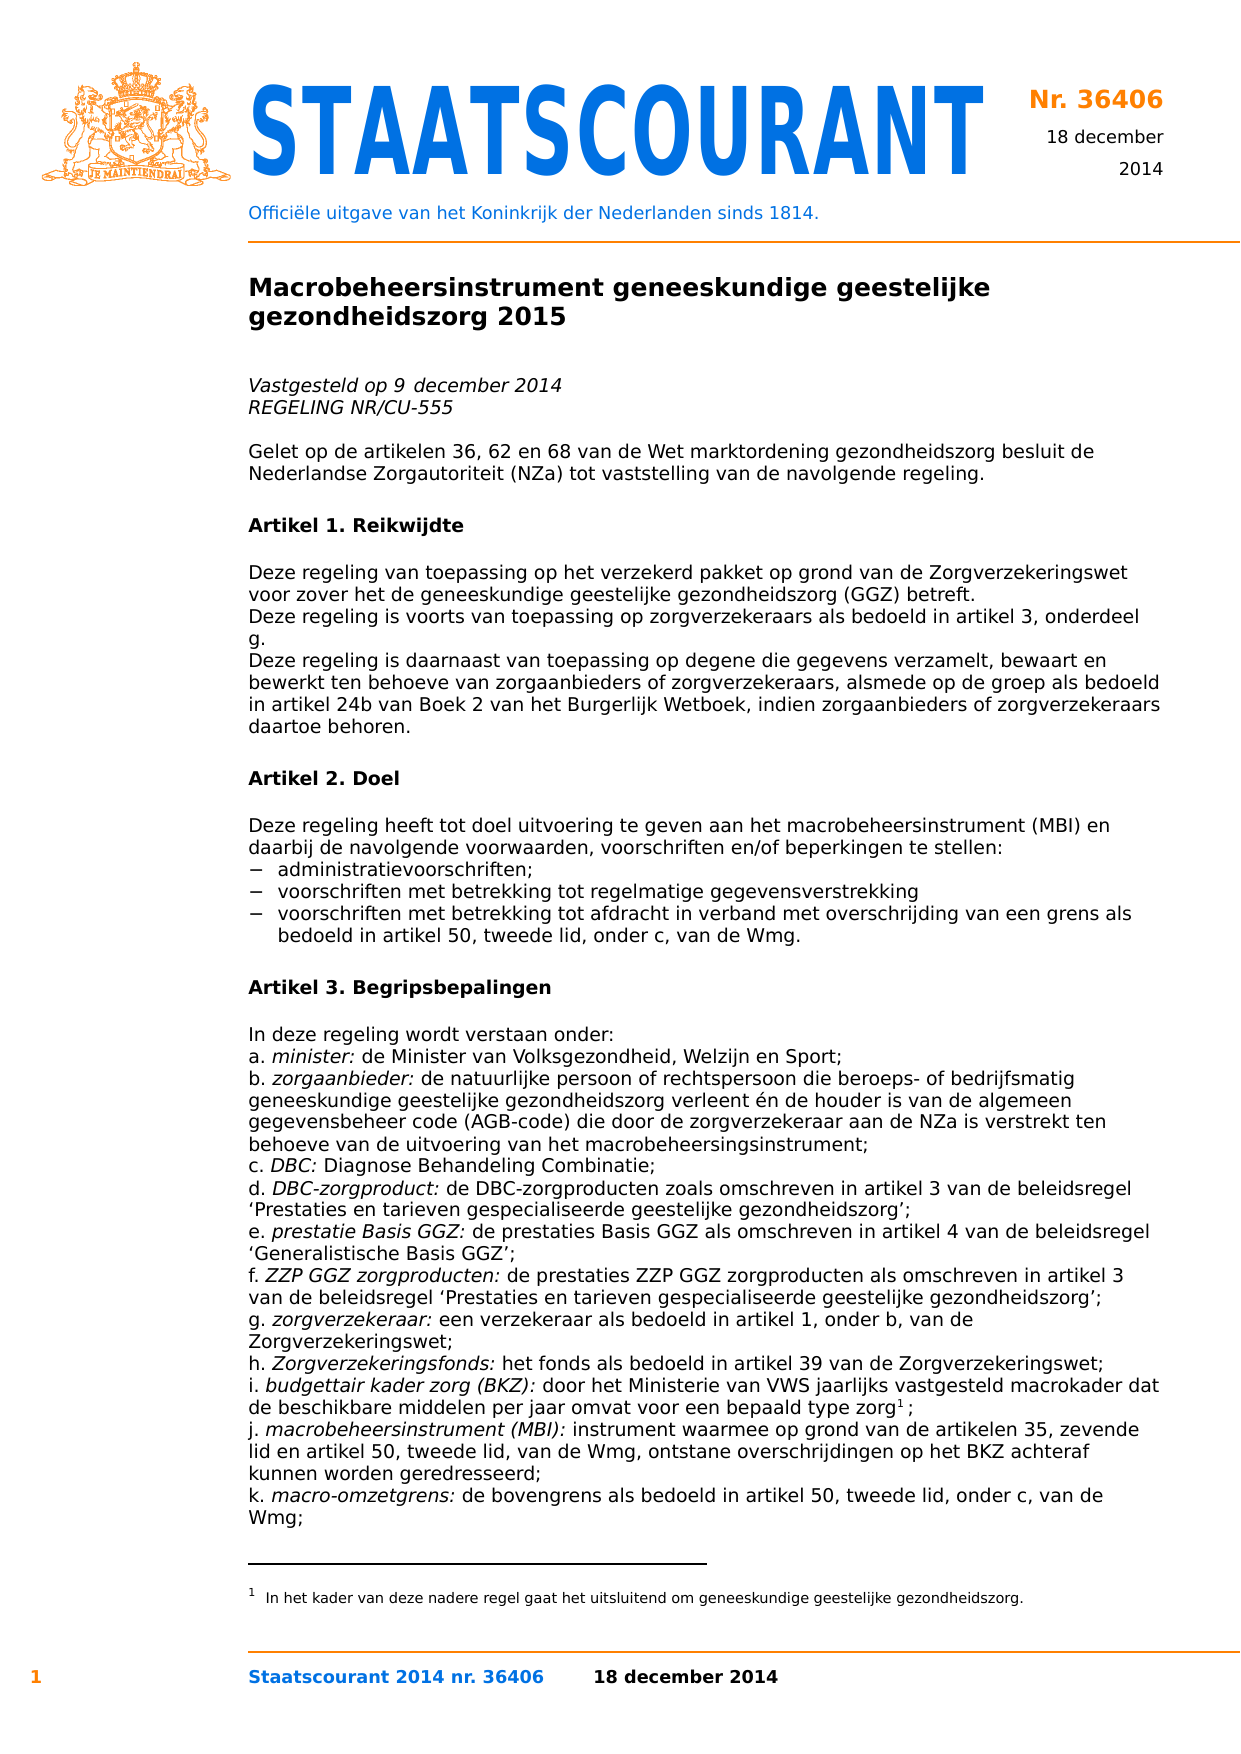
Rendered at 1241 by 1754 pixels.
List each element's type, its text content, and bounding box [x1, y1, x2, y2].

text − voorschriften met betrekking tot afdracht in verband met overschrijding van een grens als bedoeld in artikel 50, tweede lid, onder c, van de Wmg. [248, 903, 1163, 947]
text REGELING NR/CU-555 [248, 397, 1163, 419]
subtitle Artikel 2. Doel [248, 768, 1163, 790]
text k. macro-omzetgrens: de bovengrens als bedoeld in artikel 50, tweede lid, onder c, van de Wmg; [248, 1485, 1163, 1529]
picture [41, 62, 231, 186]
text a. minister: de Minister van Volksgezondheid, Welzijn en Sport; [248, 1046, 1163, 1067]
text In het kader van deze nadere regel gaat het uitsluitend om geneeskundige geestelijke gezondheidszorg. [248, 1586, 1163, 1608]
table_header STAATSCOURANT [248, 62, 998, 203]
text Deze regeling heeft tot doel uitvoering te geven aan het macrobeheersinstrument (MBI) en daarbij de navolgende voorwaarden, voorschriften en/of beperkingen te stellen: [248, 815, 1163, 859]
text f. ZZP GGZ zorgproducten: de prestaties ZZP GGZ zorgproducten als omschreven in artikel 3 van de beleidsregel ‘Prestaties en tarieven gespecialiseerde geestelijke gezondheidszorg’; [248, 1265, 1163, 1309]
text − voorschriften met betrekking tot regelmatige gegevensverstrekking [248, 881, 1163, 903]
table_header Nr. 36406 [998, 62, 1240, 121]
text Deze regeling is voorts van toepassing op zorgverzekeraars als bedoeld in artikel 3, onderdeel g. [248, 606, 1163, 650]
text Vastgesteld op 9 december 2014 [248, 375, 1163, 397]
subtitle Artikel 1. Reikwijdte [248, 515, 1163, 537]
text − administratievoorschriften; [248, 859, 1163, 881]
subtitle Macrobeheersinstrument geneeskundige geestelijke gezondheidszorg 2015 [248, 273, 1163, 331]
table_cell 18 december [998, 121, 1240, 153]
text j. macrobeheersinstrument (MBI): instrument waarmee op grond van de artikelen 35, zevende lid en artikel 50, tweede lid, van de Wmg, ontstane overschrijdingen op het BKZ achteraf kunnen worden geredresseerd; [248, 1419, 1163, 1485]
text Gelet op de artikelen 36, 62 en 68 van de Wet marktordening gezondheidszorg besluit de Nederlandse Zorgautoriteit (NZa) tot vaststelling van de navolgende regeling. [248, 441, 1163, 485]
text Deze regeling van toepassing op het verzekerd pakket op grond van de Zorgverzekeringswet voor zover het de geneeskundige geestelijke gezondheidszorg (GGZ) betreft. [248, 562, 1163, 606]
table_cell 2014 [998, 153, 1240, 203]
text In deze regeling wordt verstaan onder: [248, 1023, 1163, 1046]
text g. zorgverzekeraar: een verzekeraar als bedoeld in artikel 1, onder b, van de Zorgverzekeringswet; [248, 1309, 1163, 1353]
text Deze regeling is daarnaast van toepassing op degene die gegevens verzamelt, bewaart en bewerkt ten behoeve van zorgaanbieders of zorgverzekeraars, alsmede op de groep als bedoeld in artikel 24b van Boek 2 van het Burgerlijk Wetboek, indien zorgaanbieders of zorgverzekeraars daartoe behoren. [248, 650, 1163, 738]
table_header [25, 62, 248, 241]
table_cell Officiële uitgave van het Koninkrijk der Nederlanden sinds 1814. [248, 203, 1240, 241]
text h. Zorgverzekeringsfonds: het fonds als bedoeld in artikel 39 van de Zorgverzekeringswet; [248, 1353, 1163, 1375]
subtitle Artikel 3. Begripsbepalingen [248, 977, 1163, 998]
text b. zorgaanbieder: de natuurlijke persoon of rechtspersoon die beroeps- of bedrijfsmatig geneeskundige geestelijke gezondheidszorg verleent én de houder is van de algemeen gegevensbeheer code (AGB-code) die door de zorgverzekeraar aan de NZa is verstrekt ten behoeve van de uitvoering van het macrobeheersingsinstrument; [248, 1067, 1163, 1155]
text d. DBC-zorgproduct: de DBC-zorgproducten zoals omschreven in artikel 3 van de beleidsregel ‘Prestaties en tarieven gespecialiseerde geestelijke gezondheidszorg’; [248, 1177, 1163, 1221]
text c. DBC: Diagnose Behandeling Combinatie; [248, 1155, 1163, 1177]
text e. prestatie Basis GGZ: de prestaties Basis GGZ als omschreven in artikel 4 van de beleidsregel ‘Generalistische Basis GGZ’; [248, 1221, 1163, 1265]
text i. budgettair kader zorg (BKZ): door het Ministerie van VWS jaarlijks vastgesteld macrokader dat de beschikbare middelen per jaar omvat voor een bepaald type zorg; [248, 1375, 1163, 1419]
